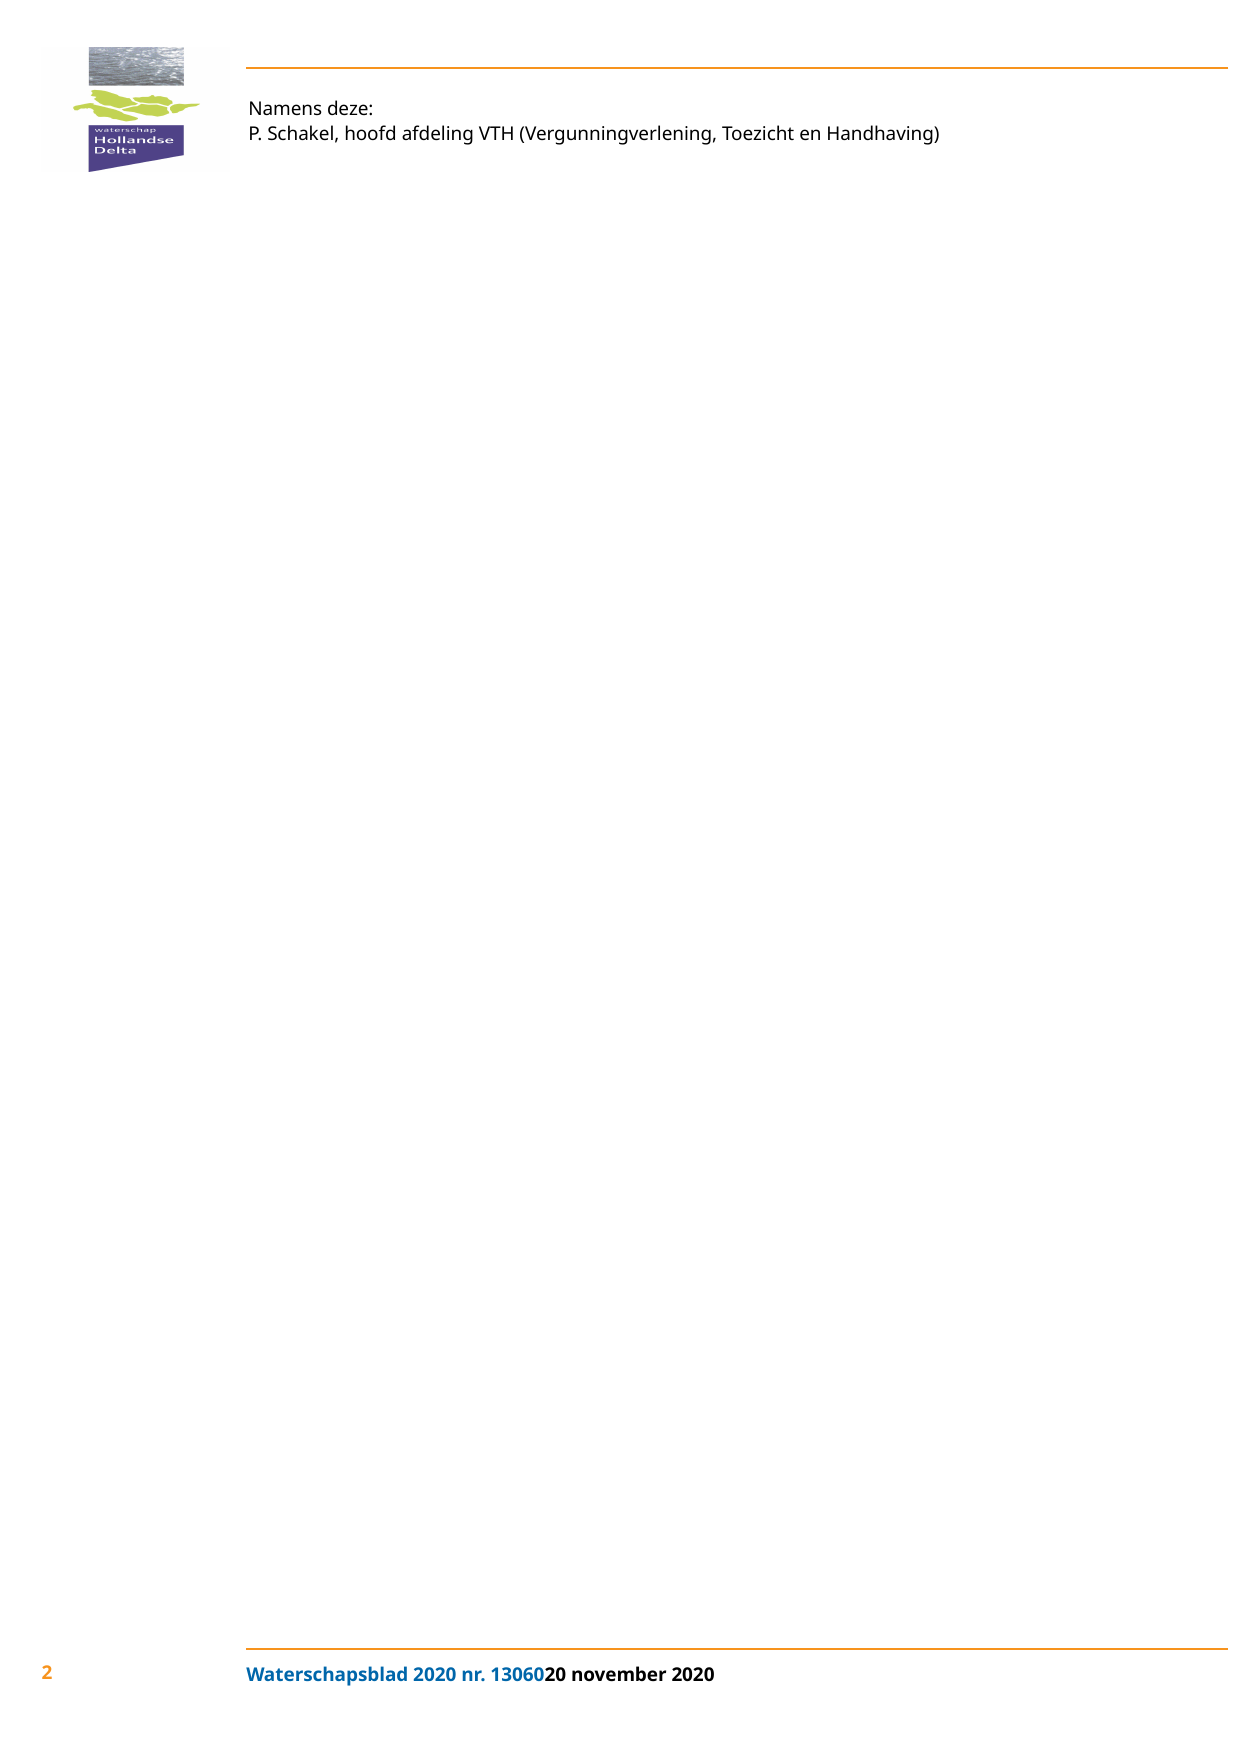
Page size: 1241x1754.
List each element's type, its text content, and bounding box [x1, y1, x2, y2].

text Namens deze: [248, 95, 1152, 121]
picture [41, 47, 231, 172]
text P. Schakel, hoofd afdeling VTH (Vergunningverlening, Toezicht en Handhaving) [248, 121, 1152, 146]
